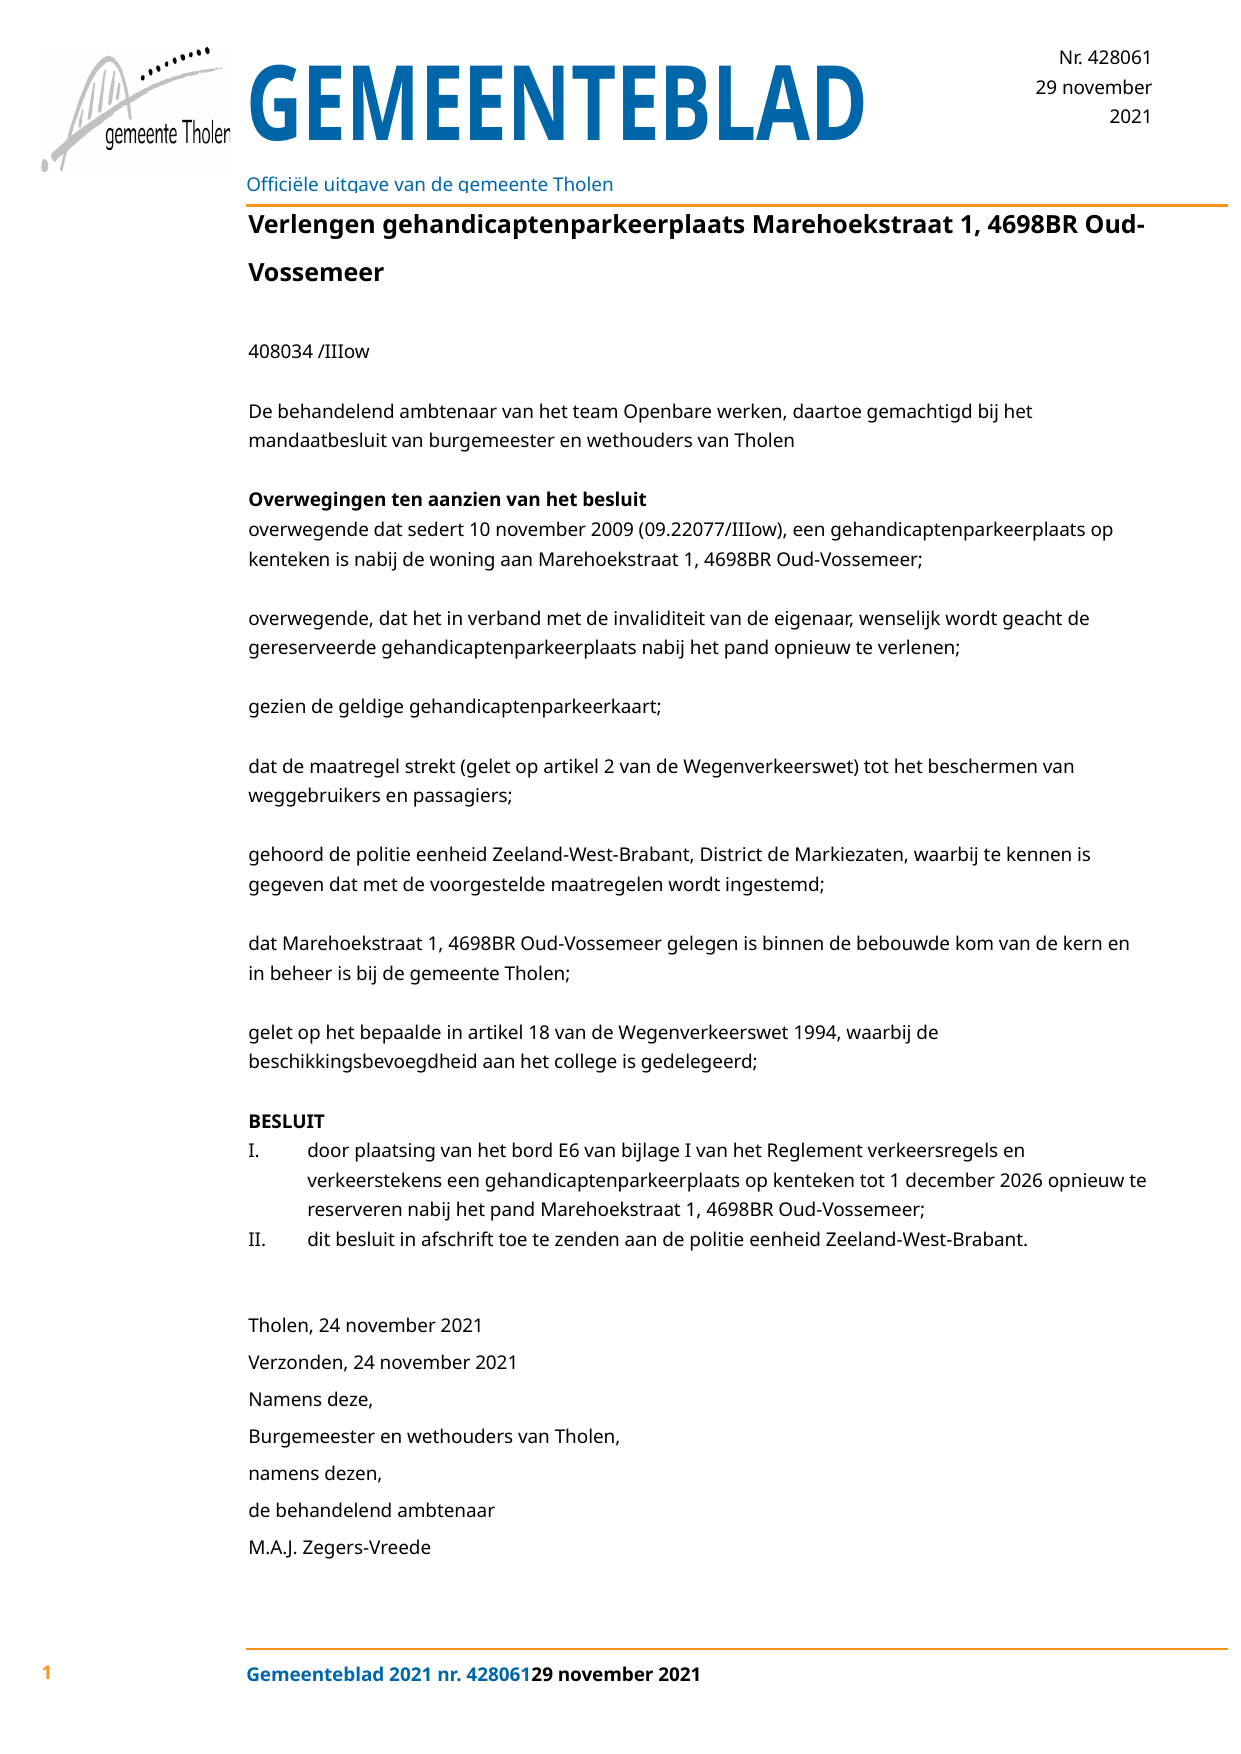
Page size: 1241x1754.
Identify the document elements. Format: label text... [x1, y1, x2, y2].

text overwegende dat sedert 10 november 2009 (09.22077/IIIow), een gehandicaptenparkeerplaats op kenteken is nabij de woning aan Marehoekstraat 1, 4698BR Oud-Vossemeer; [248, 516, 1152, 571]
text dat Marehoekstraat 1, 4698BR Oud-Vossemeer gelegen is binnen de bebouwde kom van de kern en in beheer is bij de gemeente Tholen; [248, 930, 1152, 986]
text M.A.J. Zegers-Vreede [248, 1539, 1152, 1558]
text gelet op het bepaalde in artikel 18 van de Wegenverkeerswet 1994, waarbij de beschikkingsbevoegdheid aan het college is gedelegeerd; [248, 1019, 1152, 1074]
list dit besluit in afschrift toe te zenden aan de politie eenheid Zeeland-West-Brabant. [248, 1226, 1152, 1252]
text overwegende, dat het in verband met de invaliditeit van de eigenaar, wenselijk wordt geacht de gereserveerde gehandicaptenparkeerplaats nabij het pand opnieuw te verlenen; [248, 605, 1152, 660]
text Tholen, 24 november 2021 [248, 1317, 1152, 1336]
text De behandelend ambtenaar van het team Openbare werken, daartoe gemachtigd bij het mandaatbesluit van burgemeester en wethouders van Tholen [248, 398, 1152, 453]
text Namens deze, [248, 1391, 1152, 1410]
text BESLUIT [248, 1108, 1152, 1133]
picture [41, 47, 231, 172]
text dat de maatregel strekt (gelet op artikel 2 van de Wegenverkeerswet) tot het beschermen van weggebruikers en passagiers; [248, 753, 1152, 808]
text gehoord de politie eenheid Zeeland-West-Brabant, District de Markiezaten, waarbij te kennen is gegeven dat met de voorgestelde maatregelen wordt ingestemd; [248, 842, 1152, 897]
text 408034 /IIIow [248, 339, 1152, 364]
list door plaatsing van het bord E6 van bijlage I van het Reglement verkeersregels en verkeerstekens een gehandicaptenparkeerplaats op kenteken tot 1 december 2026 opnieuw te reserveren nabij het pand Marehoekstraat 1, 4698BR Oud-Vossemeer; [248, 1137, 1152, 1222]
text Verzonden, 24 november 2021 [248, 1354, 1152, 1373]
text gezien de geldige gehandicaptenparkeerkaart; [248, 694, 1152, 719]
text Verlengen gehandicaptenparkeerplaats Marehoekstraat 1, 4698BR Oud-Vossemeer [248, 207, 1152, 288]
text Burgemeester en wethouders van Tholen, [248, 1428, 1152, 1447]
text namens dezen, [248, 1465, 1152, 1484]
text de behandelend ambtenaar [248, 1502, 1152, 1521]
text Overwegingen ten aanzien van het besluit [248, 487, 1152, 512]
